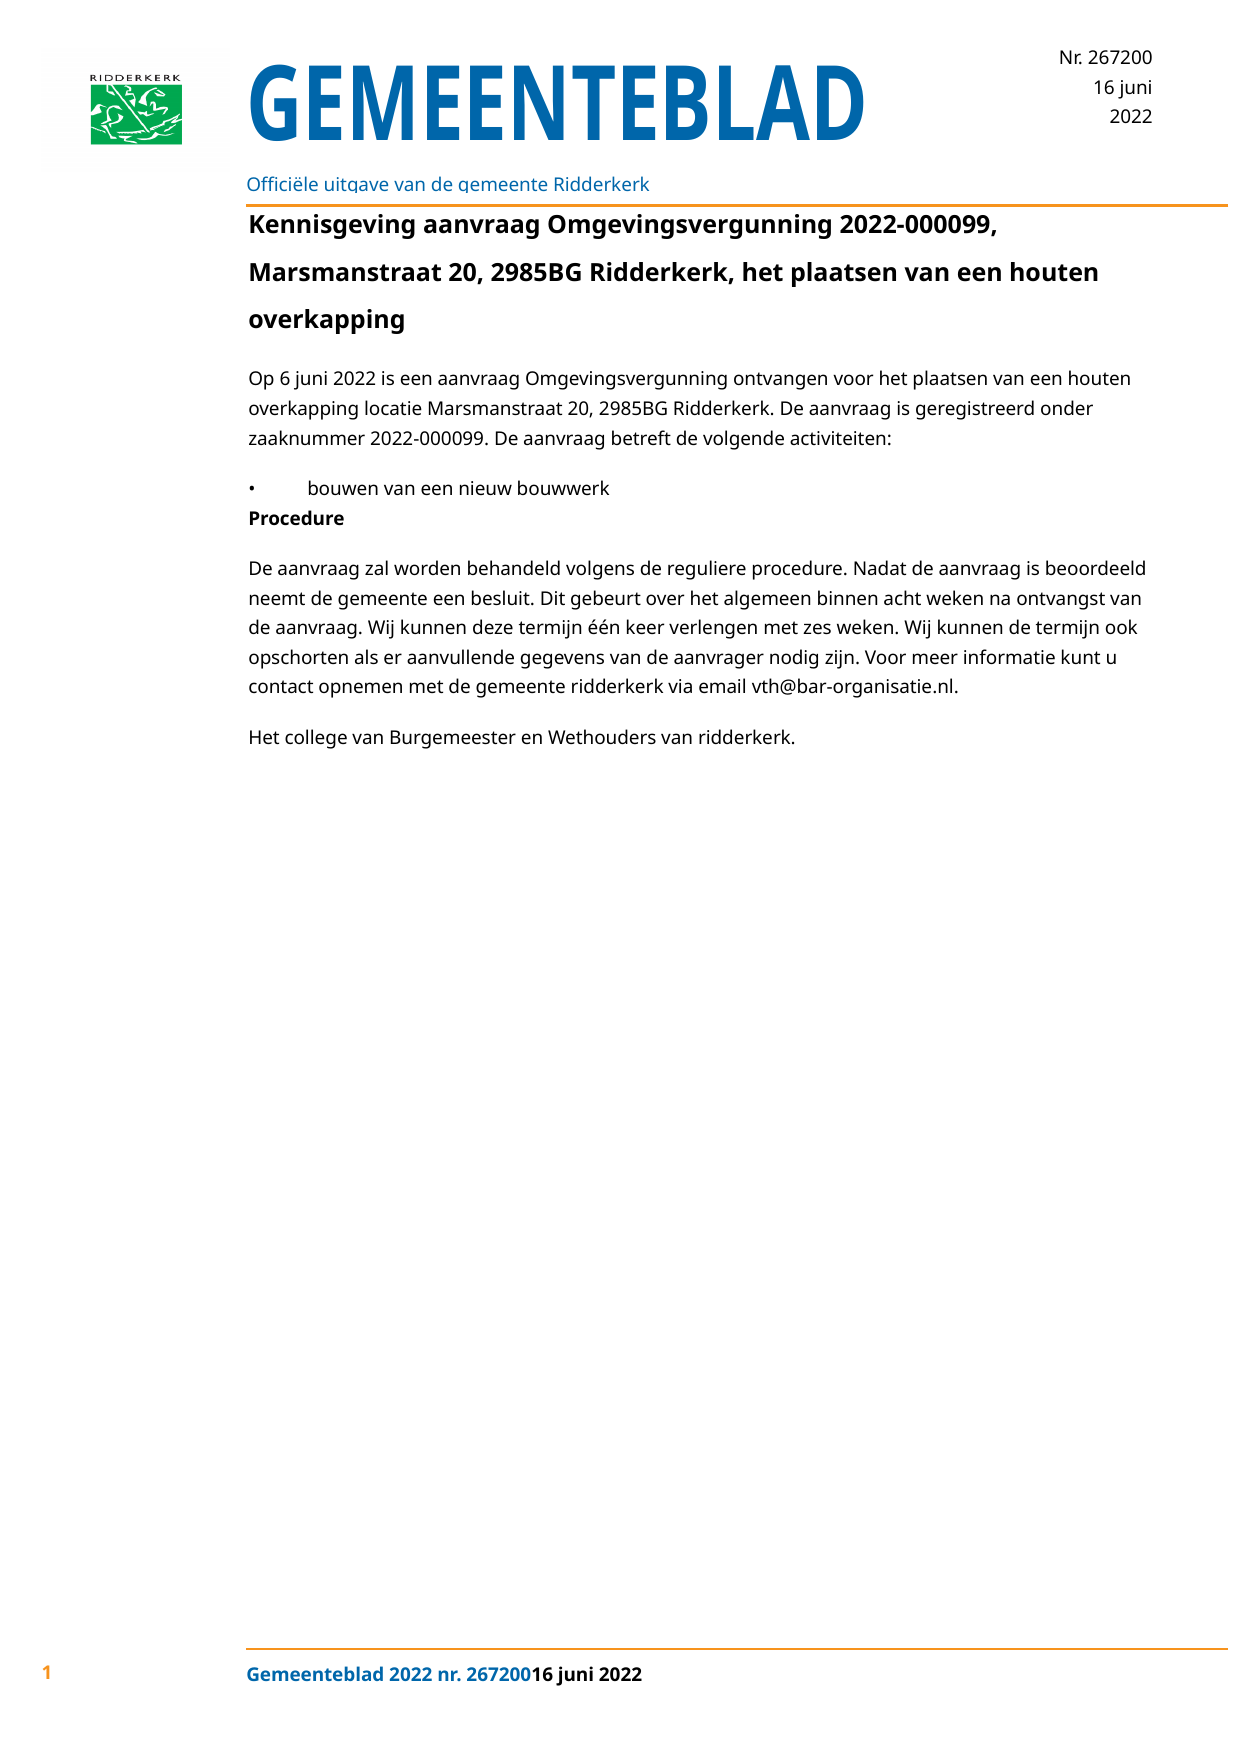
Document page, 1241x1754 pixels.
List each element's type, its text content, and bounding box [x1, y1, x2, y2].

text Het college van Burgemeester en Wethouders van ridderkerk. [248, 724, 1152, 749]
text De aanvraag zal worden behandeld volgens de reguliere procedure. Nadat de aanvraag is beoordeeld neemt de gemeente een besluit. Dit gebeurt over het algemeen binnen acht weken na ontvangst van de aanvraag. Wij kunnen deze termijn één keer verlengen met zes weken. Wij kunnen de termijn ook opschorten als er aanvullende gegevens van de aanvrager nodig zijn. Voor meer informatie kunt u contact opnemen met de gemeente ridderkerk via email vth@bar-organisatie.nl. [248, 555, 1152, 699]
text Op 6 juni 2022 is een aanvraag Omgevingsvergunning ontvangen voor het plaatsen van een houten overkapping locatie Marsmanstraat 20, 2985BG Ridderkerk. De aanvraag is geregistreerd onder zaaknummer 2022-000099. De aanvraag betreft de volgende activiteiten: [248, 366, 1152, 450]
text Procedure [248, 505, 1152, 530]
list bouwen van een nieuw bouwwerk [248, 475, 1152, 501]
text Kennisgeving aanvraag Omgevingsvergunning 2022-000099, Marsmanstraat 20, 2985BG Ridderkerk, het plaatsen van een houten overkapping [248, 207, 1152, 336]
picture [41, 47, 231, 172]
